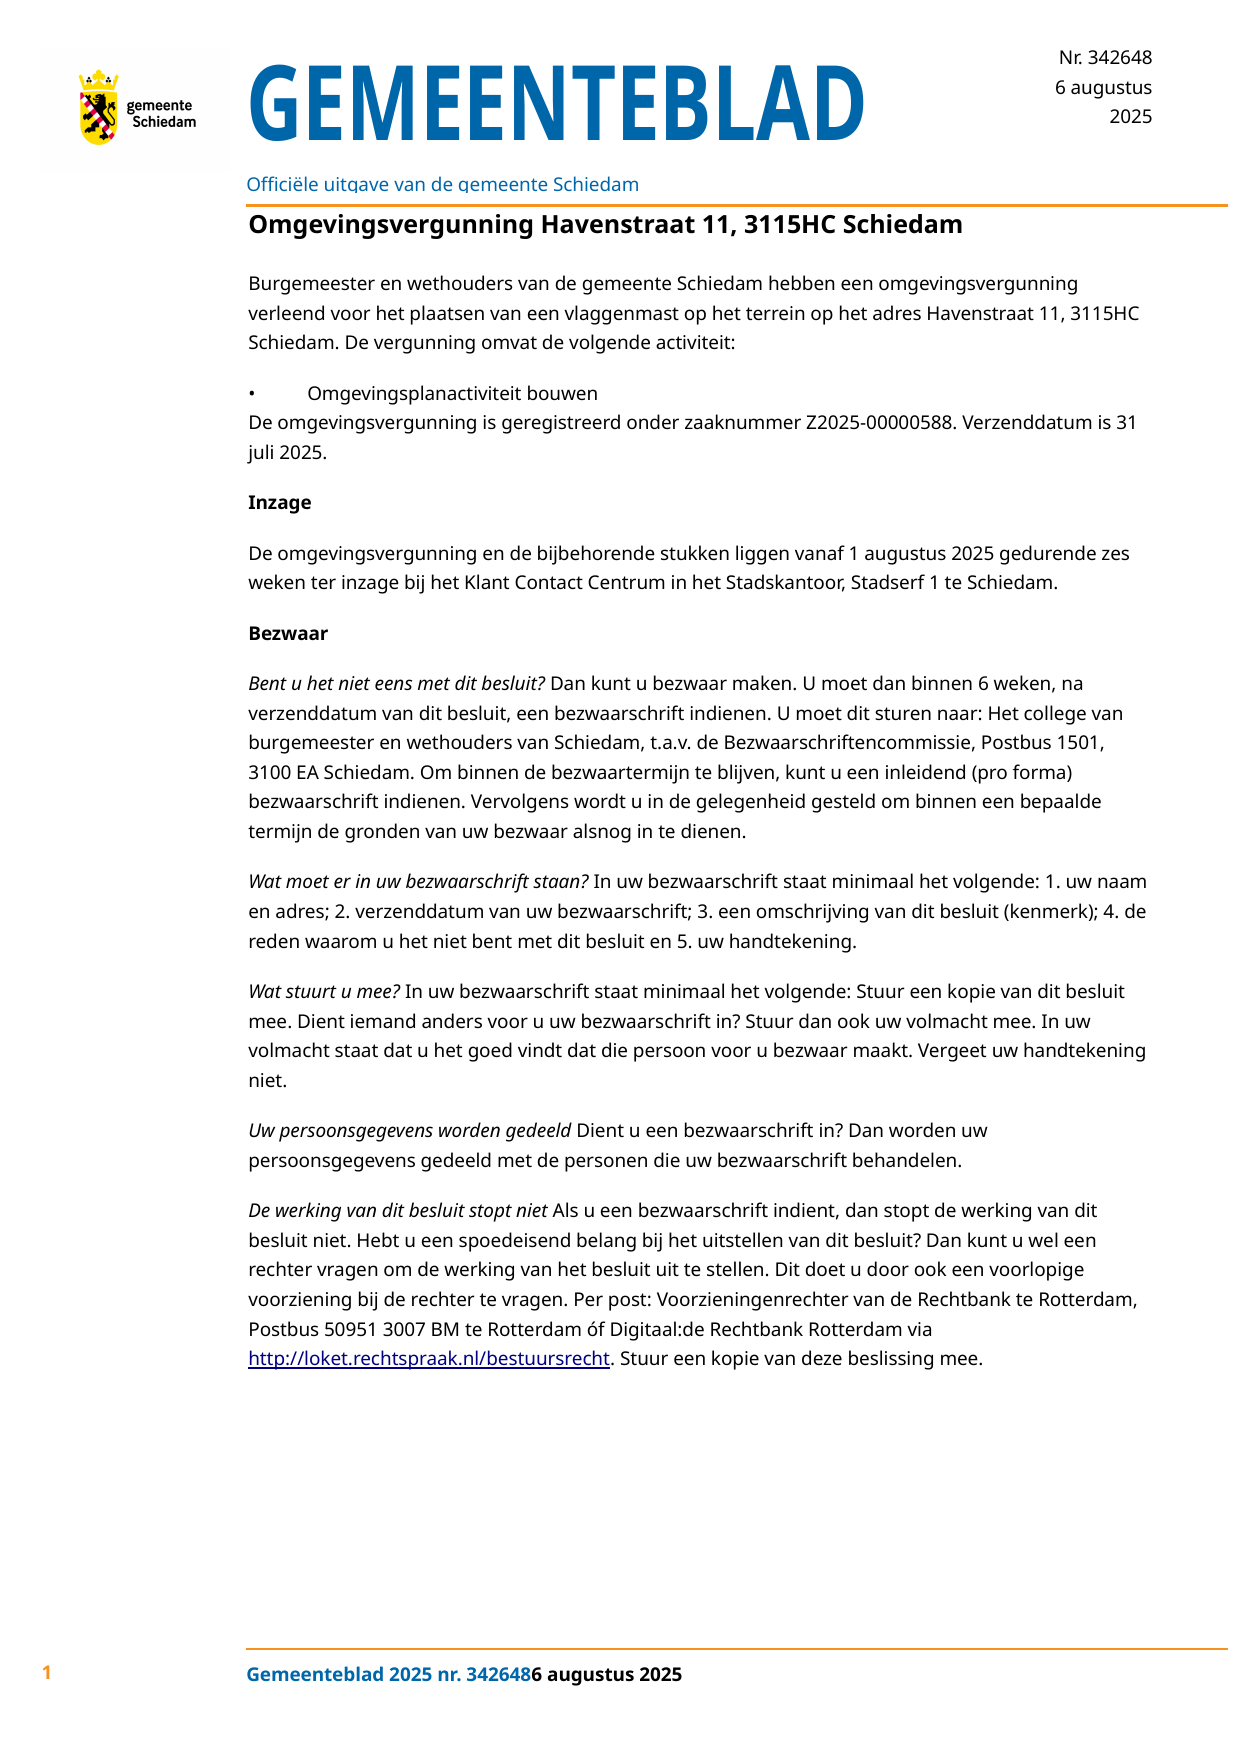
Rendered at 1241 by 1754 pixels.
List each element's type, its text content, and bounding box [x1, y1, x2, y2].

text Bezwaar [248, 620, 1152, 646]
text Inzage [248, 489, 1152, 515]
list Omgevingsplanactiviteit bouwen [248, 380, 1152, 406]
text Omgevingsvergunning Havenstraat 11, 3115HC Schiedam [248, 207, 1152, 241]
text De omgevingsvergunning en de bijbehorende stukken liggen vanaf 1 augustus 2025 gedurende zes weken ter inzage bij het Klant Contact Centrum in het Stadskantoor, Stadserf 1 te Schiedam. [248, 540, 1152, 595]
picture [41, 47, 231, 172]
text Wat stuurt u mee? In uw bezwaarschrift staat minimaal het volgende: Stuur een kopie van dit besluit mee. Dient iemand anders voor u uw bezwaarschrift in? Stuur dan ook uw volmacht mee. In uw volmacht staat dat u het goed vindt dat die persoon voor u bezwaar maakt. Vergeet uw handtekening niet. [248, 978, 1152, 1093]
text Wat moet er in uw bezwaarschrift staan? In uw bezwaarschrift staat minimaal het volgende: 1. uw naam en adres; 2. verzenddatum van uw bezwaarschrift; 3. een omschrijving van dit besluit (kenmerk); 4. de reden waarom u het niet bent met dit besluit en 5. uw handtekening. [248, 869, 1152, 953]
text Uw persoonsgegevens worden gedeeld Dient u een bezwaarschrift in? Dan worden uw persoonsgegevens gedeeld met de personen die uw bezwaarschrift behandelen. [248, 1117, 1152, 1173]
text Burgemeester en wethouders van de gemeente Schiedam hebben een omgevingsvergunning verleend voor het plaatsen van een vlaggenmast op het terrein op het adres Havenstraat 11, 3115HC Schiedam. De vergunning omvat de volgende activiteit: [248, 270, 1152, 355]
text Bent u het niet eens met dit besluit? Dan kunt u bezwaar maken. U moet dan binnen 6 weken, na verzenddatum van dit besluit, een bezwaarschrift indienen. U moet dit sturen naar: Het college van burgemeester en wethouders van Schiedam, t.a.v. de Bezwaarschriftencommissie, Postbus 1501, 3100 EA Schiedam. Om binnen de bezwaartermijn te blijven, kunt u een inleidend (pro forma) bezwaarschrift indienen. Vervolgens wordt u in de gelegenheid gesteld om binnen een bepaalde termijn de gronden van uw bezwaar alsnog in te dienen. [248, 670, 1152, 844]
text De omgevingsvergunning is geregistreerd onder zaaknummer Z2025-00000588. Verzenddatum is 31 juli 2025. [248, 409, 1152, 465]
text De werking van dit besluit stopt niet Als u een bezwaarschrift indient, dan stopt de werking van dit besluit niet. Hebt u een spoedeisend belang bij het uitstellen van dit besluit? Dan kunt u wel een rechter vragen om de werking van het besluit uit te stellen. Dit doet u door ook een voorlopige voorziening bij de rechter te vragen. Per post: Voorzieningenrechter van de Rechtbank te Rotterdam, Postbus 50951 3007 BM te Rotterdam óf Digitaal:de Rechtbank Rotterdam via http://loket.rechtspraak.nl/bestuursrecht. Stuur een kopie van deze beslissing mee. [248, 1197, 1152, 1371]
